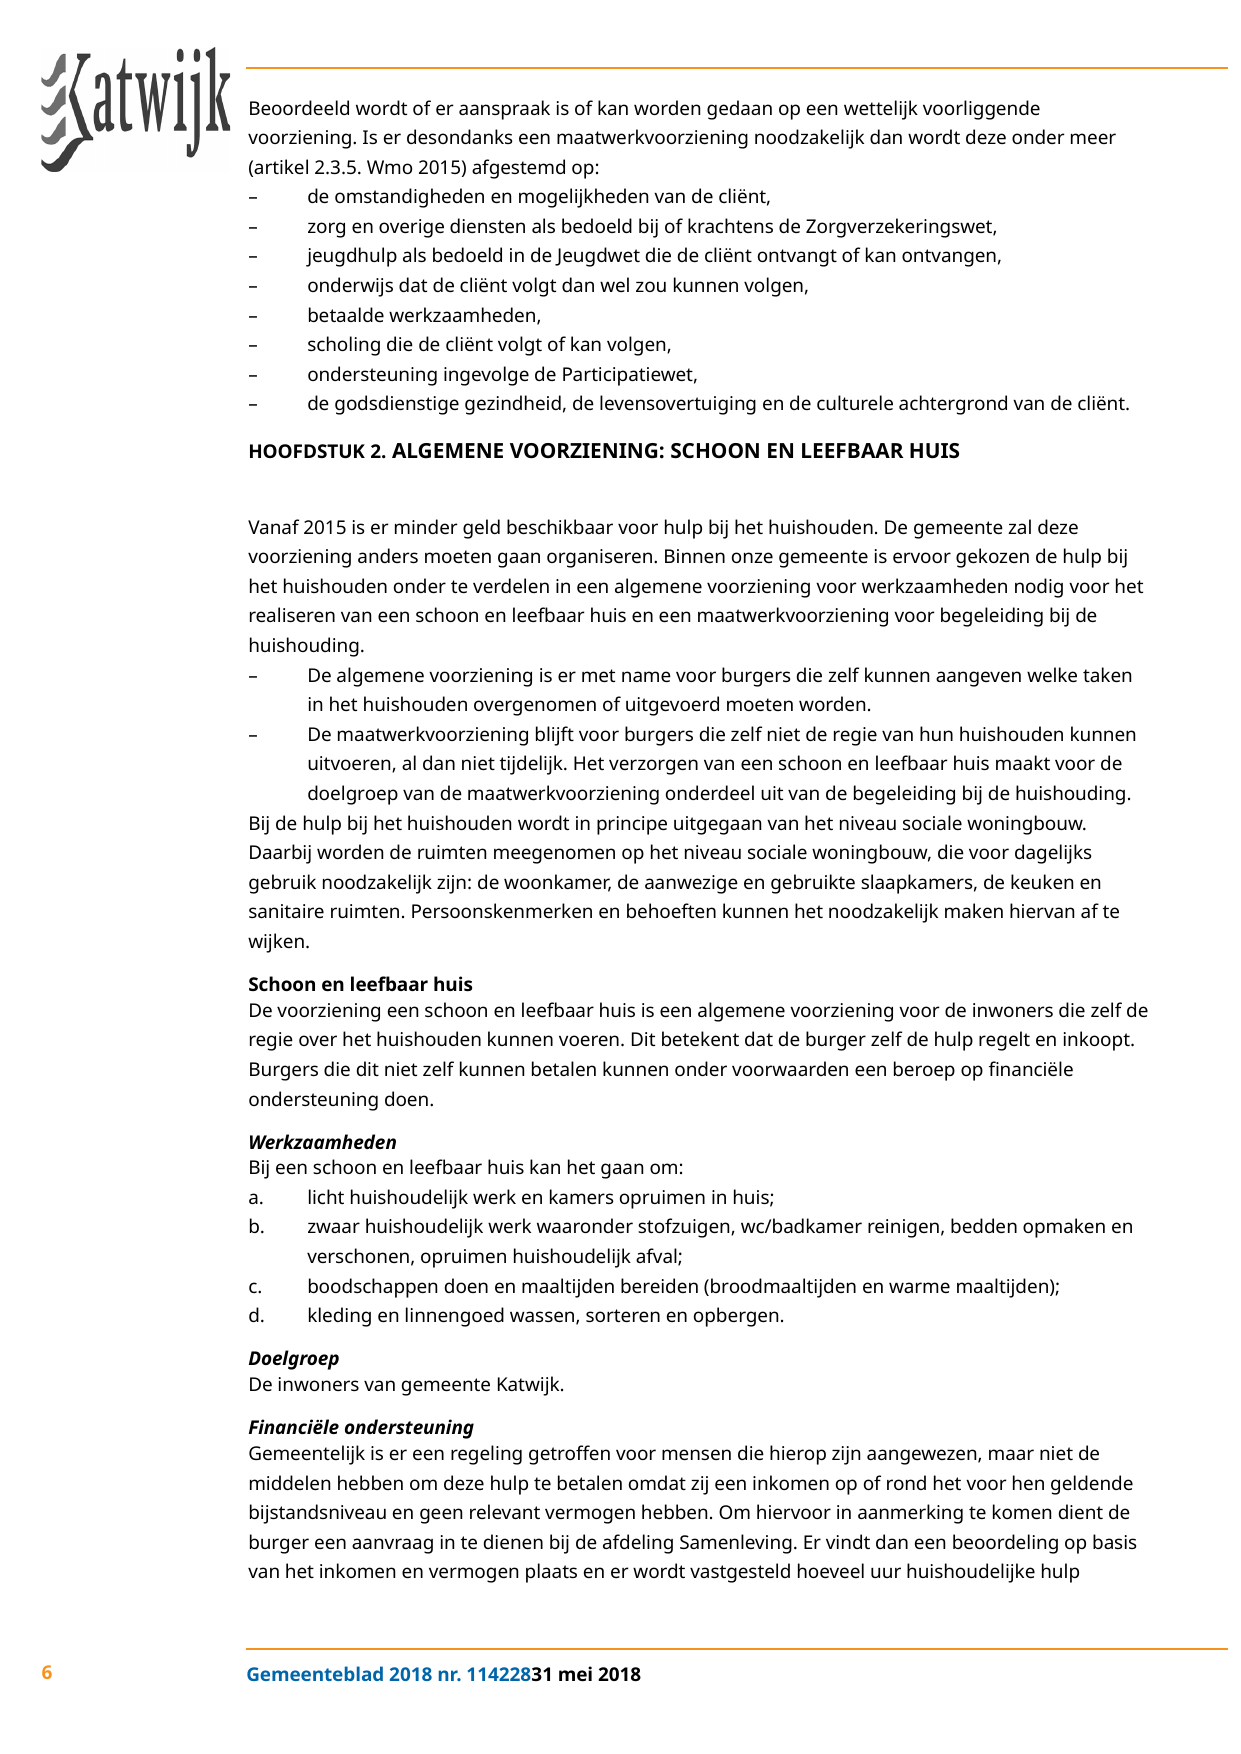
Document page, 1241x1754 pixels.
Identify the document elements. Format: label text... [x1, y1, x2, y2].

text Bij een schoon en leefbaar huis kan het gaan om: [248, 1154, 1152, 1180]
list kleding en linnengoed wassen, sorteren en opbergen. [248, 1302, 1152, 1328]
text Werkzaamheden [248, 1129, 1152, 1154]
list zorg en overige diensten als bedoeld bij of krachtens de Zorgverzekeringswet, [248, 213, 1152, 239]
text Bij de hulp bij het huishouden wordt in principe uitgegaan van het niveau sociale woningbouw. Daarbij worden de ruimten meegenomen op het niveau sociale woningbouw, die voor dagelijks gebruik noodzakelijk zijn: de woonkamer, de aanwezige en gebruikte slaapkamers, de keuken en sanitaire ruimten. Persoonskenmerken en behoeften kunnen het noodzakelijk maken hiervan af te wijken. [248, 810, 1152, 954]
text Financiële ondersteuning [248, 1414, 1152, 1440]
list jeugdhulp als bedoeld in de Jeugdwet die de cliënt ontvangt of kan ontvangen, [248, 243, 1152, 268]
list ondersteuning ingevolge de Participatiewet, [248, 361, 1152, 387]
picture [41, 47, 231, 172]
list licht huishoudelijk werk en kamers opruimen in huis; [248, 1184, 1152, 1210]
list onderwijs dat de cliënt volgt dan wel zou kunnen volgen, [248, 272, 1152, 298]
text De voorziening een schoon en leefbaar huis is een algemene voorziening voor de inwoners die zelf de regie over het huishouden kunnen voeren. Dit betekent dat de burger zelf de hulp regelt en inkoopt. Burgers die dit niet zelf kunnen betalen kunnen onder voorwaarden een beroep op financiële ondersteuning doen. [248, 997, 1152, 1111]
list boodschappen doen en maaltijden bereiden (broodmaaltijden en warme maaltijden); [248, 1273, 1152, 1299]
text Doelgroep [248, 1346, 1152, 1371]
list zwaar huishoudelijk werk waaronder stofzuigen, wc/badkamer reinigen, bedden opmaken en verschonen, opruimen huishoudelijk afval; [248, 1214, 1152, 1269]
text De inwoners van gemeente Katwijk. [248, 1371, 1152, 1397]
list de omstandigheden en mogelijkheden van de cliënt, [248, 183, 1152, 209]
list De algemene voorziening is er met name voor burgers die zelf kunnen aangeven welke taken in het huishouden overgenomen of uitgevoerd moeten worden. [248, 662, 1152, 717]
text Schoon en leefbaar huis [248, 971, 1152, 997]
list de godsdienstige gezindheid, de levensovertuiging en de culturele achtergrond van de cliënt. [248, 391, 1152, 416]
text Gemeentelijk is er een regeling getroffen voor mensen die hierop zijn aangewezen, maar niet de middelen hebben om deze hulp te betalen omdat zij een inkomen op of rond het voor hen geldende bijstandsniveau en geen relevant vermogen hebben. Om hiervoor in aanmerking te komen dient de burger een aanvraag in te dienen bij de afdeling Samenleving. Er vindt dan een beoordeling op basis van het inkomen en vermogen plaats en er wordt vastgesteld hoeveel uur huishoudelijke hulp [248, 1440, 1152, 1584]
text Beoordeeld wordt of er aanspraak is of kan worden gedaan op een wettelijk voorliggende voorziening. Is er desondanks een maatwerkvoorziening noodzakelijk dan wordt deze onder meer (artikel 2.3.5. Wmo 2015) afgestemd op: [248, 95, 1152, 180]
text Vanaf 2015 is er minder geld beschikbaar voor hulp bij het huishouden. De gemeente zal deze voorziening anders moeten gaan organiseren. Binnen onze gemeente is ervoor gekozen de hulp bij het huishouden onder te verdelen in een algemene voorziening voor werkzaamheden nodig voor het realiseren van een schoon en leefbaar huis en een maatwerkvoorziening voor begeleiding bij de huishouding. [248, 514, 1152, 658]
text HOOFDSTUK 2. ALGEMENE VOORZIENING: SCHOON EN LEEFBAAR HUIS [248, 436, 1152, 465]
list betaalde werkzaamheden, [248, 302, 1152, 328]
list scholing die de cliënt volgt of kan volgen, [248, 331, 1152, 357]
list De maatwerkvoorziening blijft voor burgers die zelf niet de regie van hun huishouden kunnen uitvoeren, al dan niet tijdelijk. Het verzorgen van een schoon en leefbaar huis maakt voor de doelgroep van de maatwerkvoorziening onderdeel uit van de begeleiding bij de huishouding. [248, 721, 1152, 806]
